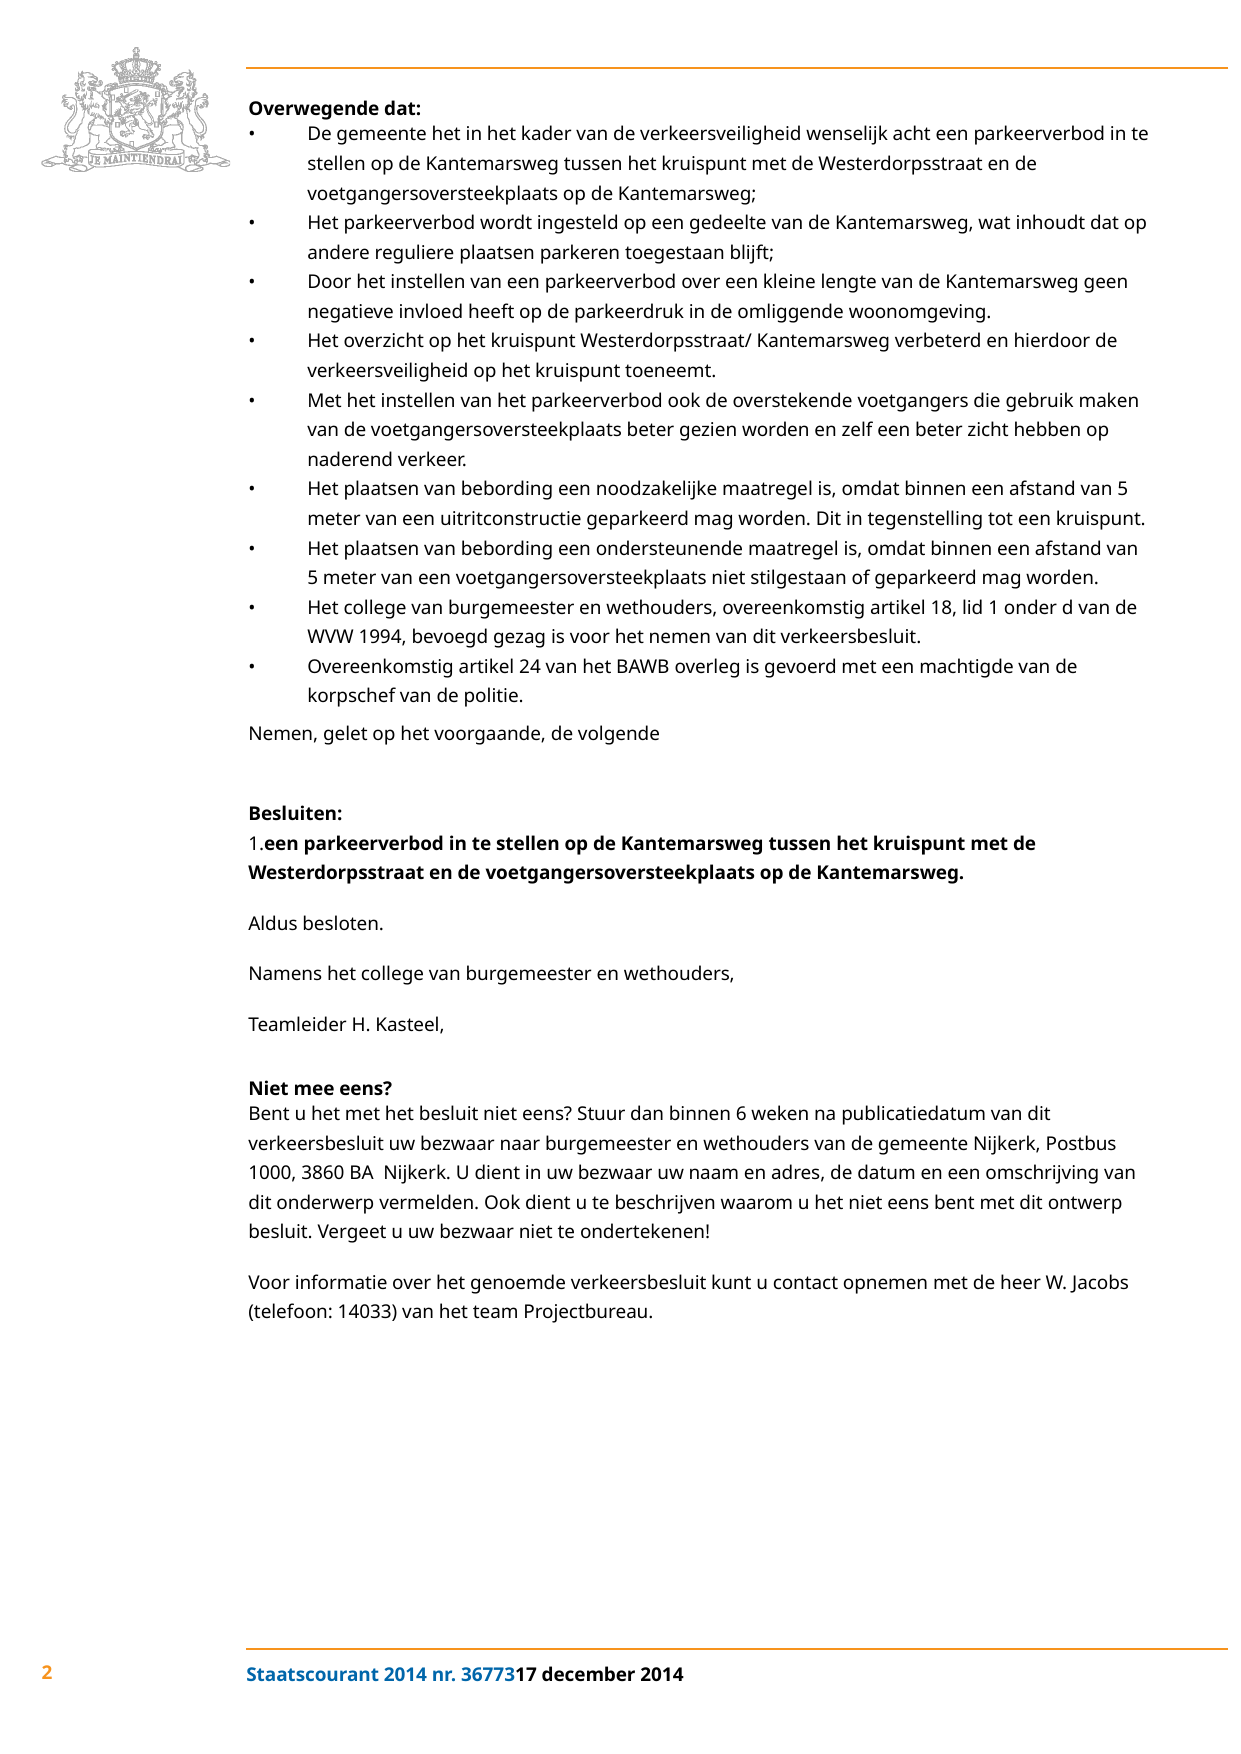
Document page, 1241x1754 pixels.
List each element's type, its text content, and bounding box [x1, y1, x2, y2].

list Het parkeerverbod wordt ingesteld op een gedeelte van de Kantemarsweg, wat inhoudt dat op andere reguliere plaatsen parkeren toegestaan blijft; [248, 209, 1152, 264]
list De gemeente het in het kader van de verkeersveiligheid wenselijk acht een parkeerverbod in te stellen op de Kantemarsweg tussen het kruispunt met de Westerdorpsstraat en de voetgangersoversteekplaats op de Kantemarsweg; [248, 121, 1152, 205]
text 1.een parkeerverbod in te stellen op de Kantemarsweg tussen het kruispunt met de Westerdorpsstraat en de voetgangersoversteekplaats op de Kantemarsweg. [248, 830, 1152, 885]
list Met het instellen van het parkeerverbod ook de overstekende voetgangers die gebruik maken van de voetgangersoversteekplaats beter gezien worden en zelf een beter zicht hebben op naderend verkeer. [248, 387, 1152, 472]
list Het plaatsen van bebording een ondersteunende maatregel is, omdat binnen een afstand van 5 meter van een voetgangersoversteekplaats niet stilgestaan of geparkeerd mag worden. [248, 535, 1152, 590]
text Niet mee eens? [248, 1075, 1152, 1100]
list Door het instellen van een parkeerverbod over een kleine lengte van de Kantemarsweg geen negatieve invloed heeft op de parkeerdruk in de omliggende woonomgeving. [248, 268, 1152, 324]
text Besluiten: [248, 800, 1152, 826]
text Nemen, gelet op het voorgaande, de volgende [248, 721, 1152, 746]
text Voor informatie over het genoemde verkeersbesluit kunt u contact opnemen met de heer W. Jacobs (telefoon: 14033) van het team Projectbureau. [248, 1269, 1152, 1324]
list Het overzicht op het kruispunt Westerdorpsstraat/ Kantemarsweg verbeterd en hierdoor de verkeersveiligheid op het kruispunt toeneemt. [248, 328, 1152, 383]
picture [41, 47, 231, 172]
text Bent u het met het besluit niet eens? Stuur dan binnen 6 weken na publicatiedatum van dit verkeersbesluit uw bezwaar naar burgemeester en wethouders van de gemeente Nijkerk, Postbus 1000, 3860 BA Nijkerk. U dient in uw bezwaar uw naam en adres, de datum en een omschrijving van dit onderwerp vermelden. Ook dient u te beschrijven waarom u het niet eens bent met dit ontwerp besluit. Vergeet u uw bezwaar niet te ondertekenen! [248, 1100, 1152, 1244]
text Teamleider H. Kasteel, [248, 1011, 1152, 1036]
list Het plaatsen van bebording een noodzakelijke maatregel is, omdat binnen een afstand van 5 meter van een uitritconstructie geparkeerd mag worden. Dit in tegenstelling tot een kruispunt. [248, 476, 1152, 531]
text Namens het college van burgemeester en wethouders, [248, 960, 1152, 986]
list Overeenkomstig artikel 24 van het BAWB overleg is gevoerd met een machtigde van de korpschef van de politie. [248, 653, 1152, 708]
text Aldus besloten. [248, 910, 1152, 936]
text Overwegende dat: [248, 95, 1152, 121]
list Het college van burgemeester en wethouders, overeenkomstig artikel 18, lid 1 onder d van de WVW 1994, bevoegd gezag is voor het nemen van dit verkeersbesluit. [248, 594, 1152, 649]
